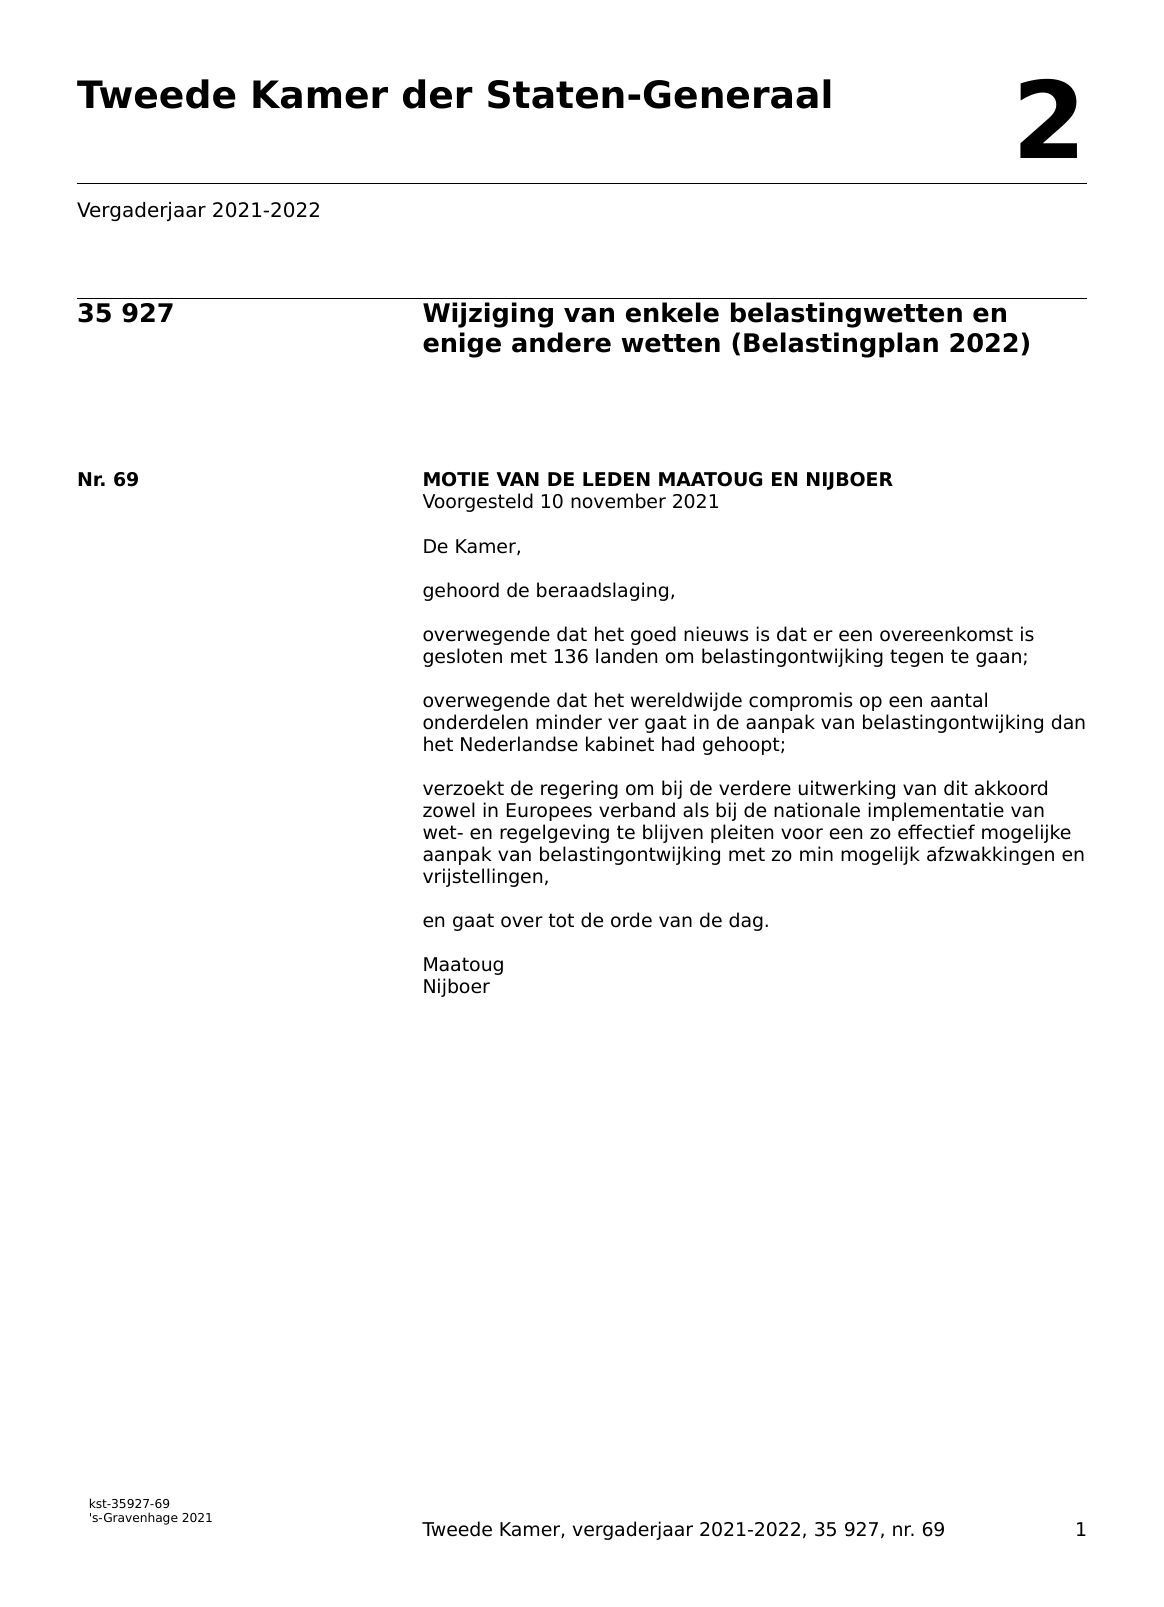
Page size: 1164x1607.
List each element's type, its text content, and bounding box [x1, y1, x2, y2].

text De Kamer, [422, 536, 1087, 557]
table_header 2 [886, 59, 1087, 183]
subtitle 35 927 Wijziging van enkele belastingwetten en enige andere wetten (Belastingplan 2022) [77, 299, 1087, 358]
text Maatoug [422, 954, 1087, 976]
text Nijboer [422, 976, 1087, 998]
table_header Tweede Kamer der Staten-Generaal [77, 59, 886, 183]
text Voorgesteld 10 november 2021 [422, 491, 1087, 513]
text gehoord de beraadslaging, [422, 580, 1087, 602]
text kst-35927-69 [88, 1497, 323, 1511]
text verzoekt de regering om bij de verdere uitwerking van dit akkoord zowel in Europees verband als bij de nationale implementatie van wet- en regelgeving te blijven pleiten voor een zo effectief mogelijke aanpak van belastingontwijking met zo min mogelijk afzwakkingen en vrijstellingen, [422, 778, 1087, 888]
text en gaat over tot de orde van de dag. [422, 910, 1087, 932]
text overwegende dat het goed nieuws is dat er een overeenkomst is gesloten met 136 landen om belastingontwijking tegen te gaan; [422, 624, 1087, 668]
text overwegende dat het wereldwijde compromis op een aantal onderdelen minder ver gaat in de aanpak van belastingontwijking dan het Nederlandse kabinet had gehoopt; [422, 690, 1087, 756]
table_cell Vergaderjaar 2021-2022 [77, 184, 1087, 298]
subtitle Nr. 69 MOTIE VAN DE LEDEN MAATOUG EN NIJBOER [77, 469, 1087, 491]
text 's-Gravenhage 2021 [88, 1511, 323, 1525]
